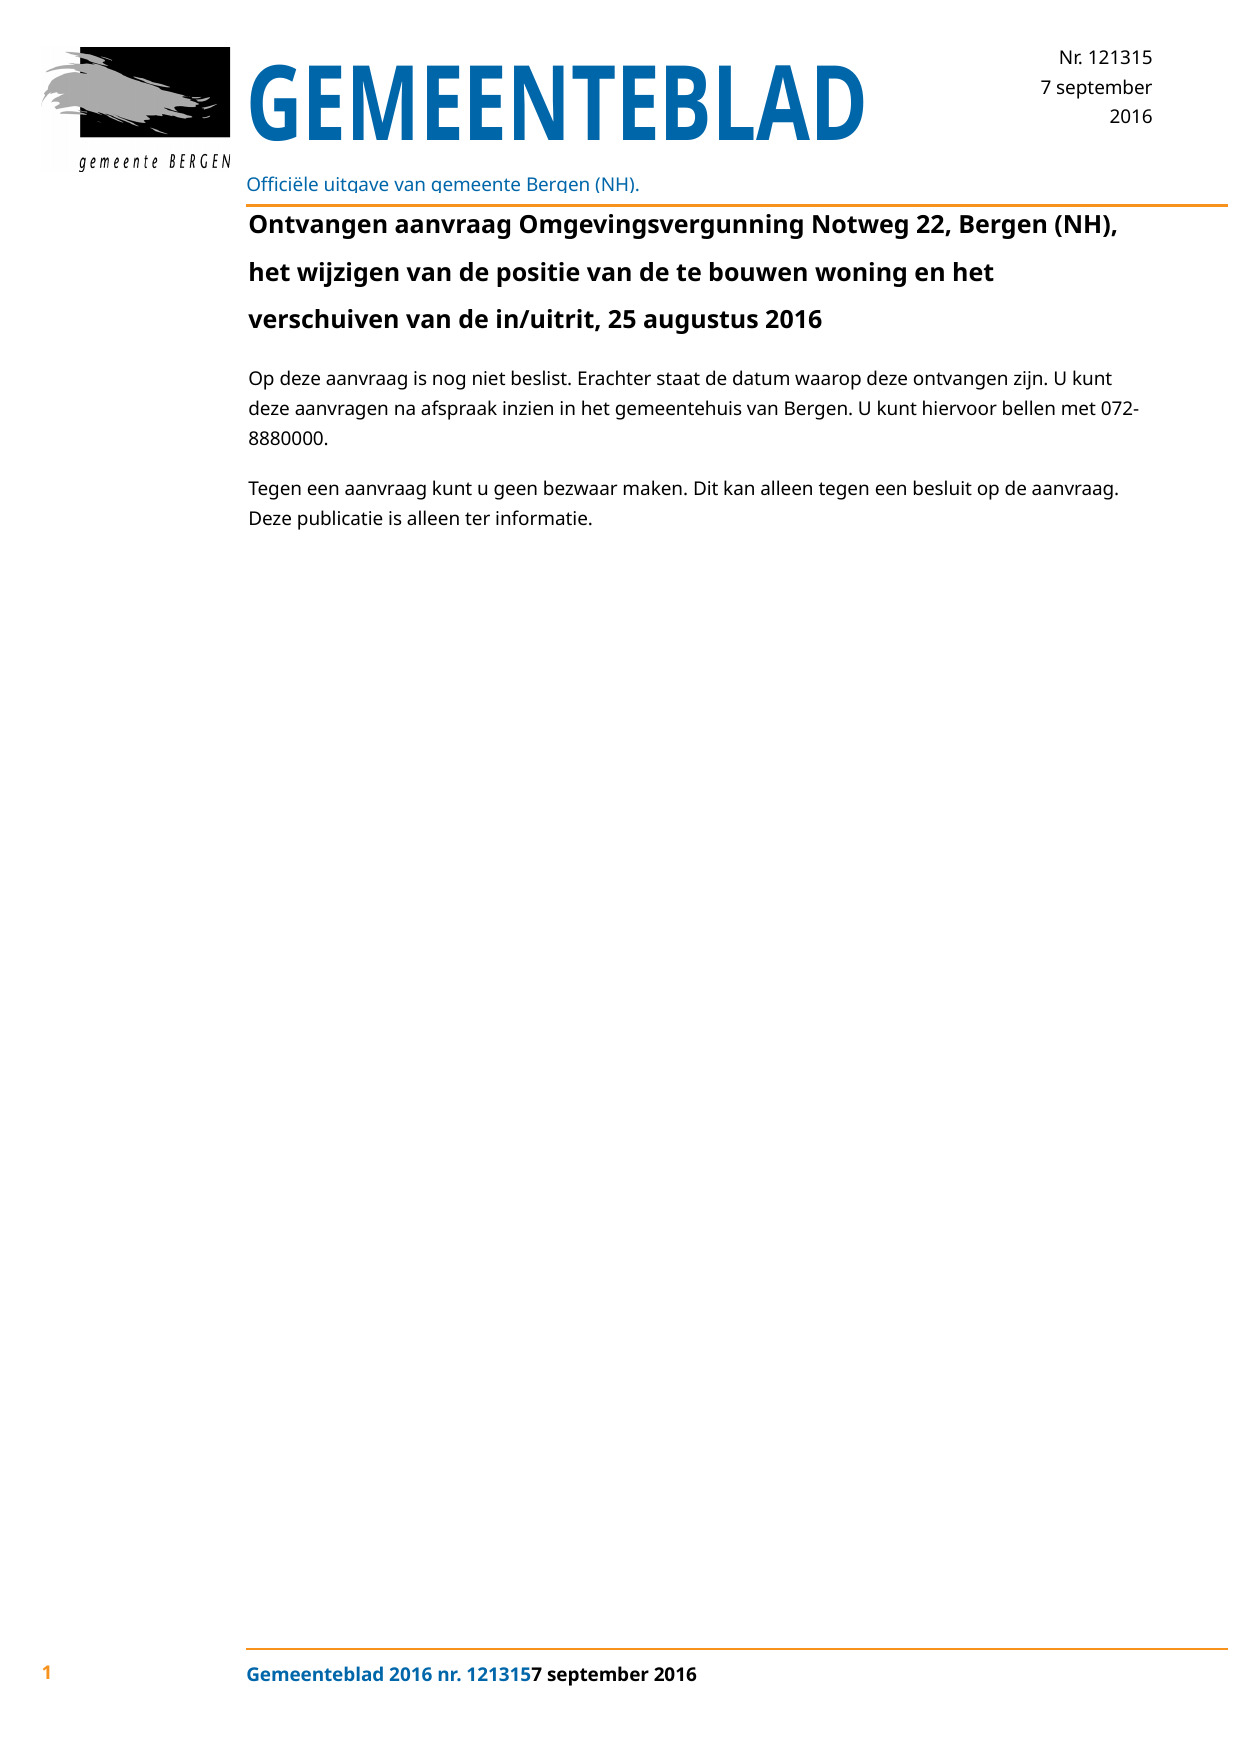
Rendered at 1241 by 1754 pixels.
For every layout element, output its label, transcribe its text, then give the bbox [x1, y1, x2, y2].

picture [41, 47, 231, 172]
text Ontvangen aanvraag Omgevingsvergunning Notweg 22, Bergen (NH), het wijzigen van de positie van de te bouwen woning en het verschuiven van de in/uitrit, 25 augustus 2016 [248, 207, 1152, 336]
text Tegen een aanvraag kunt u geen bezwaar maken. Dit kan alleen tegen een besluit op de aanvraag. Deze publicatie is alleen ter informatie. [248, 475, 1152, 530]
text Op deze aanvraag is nog niet beslist. Erachter staat de datum waarop deze ontvangen zijn. U kunt deze aanvragen na afspraak inzien in het gemeentehuis van Bergen. U kunt hiervoor bellen met 072-8880000. [248, 366, 1152, 450]
